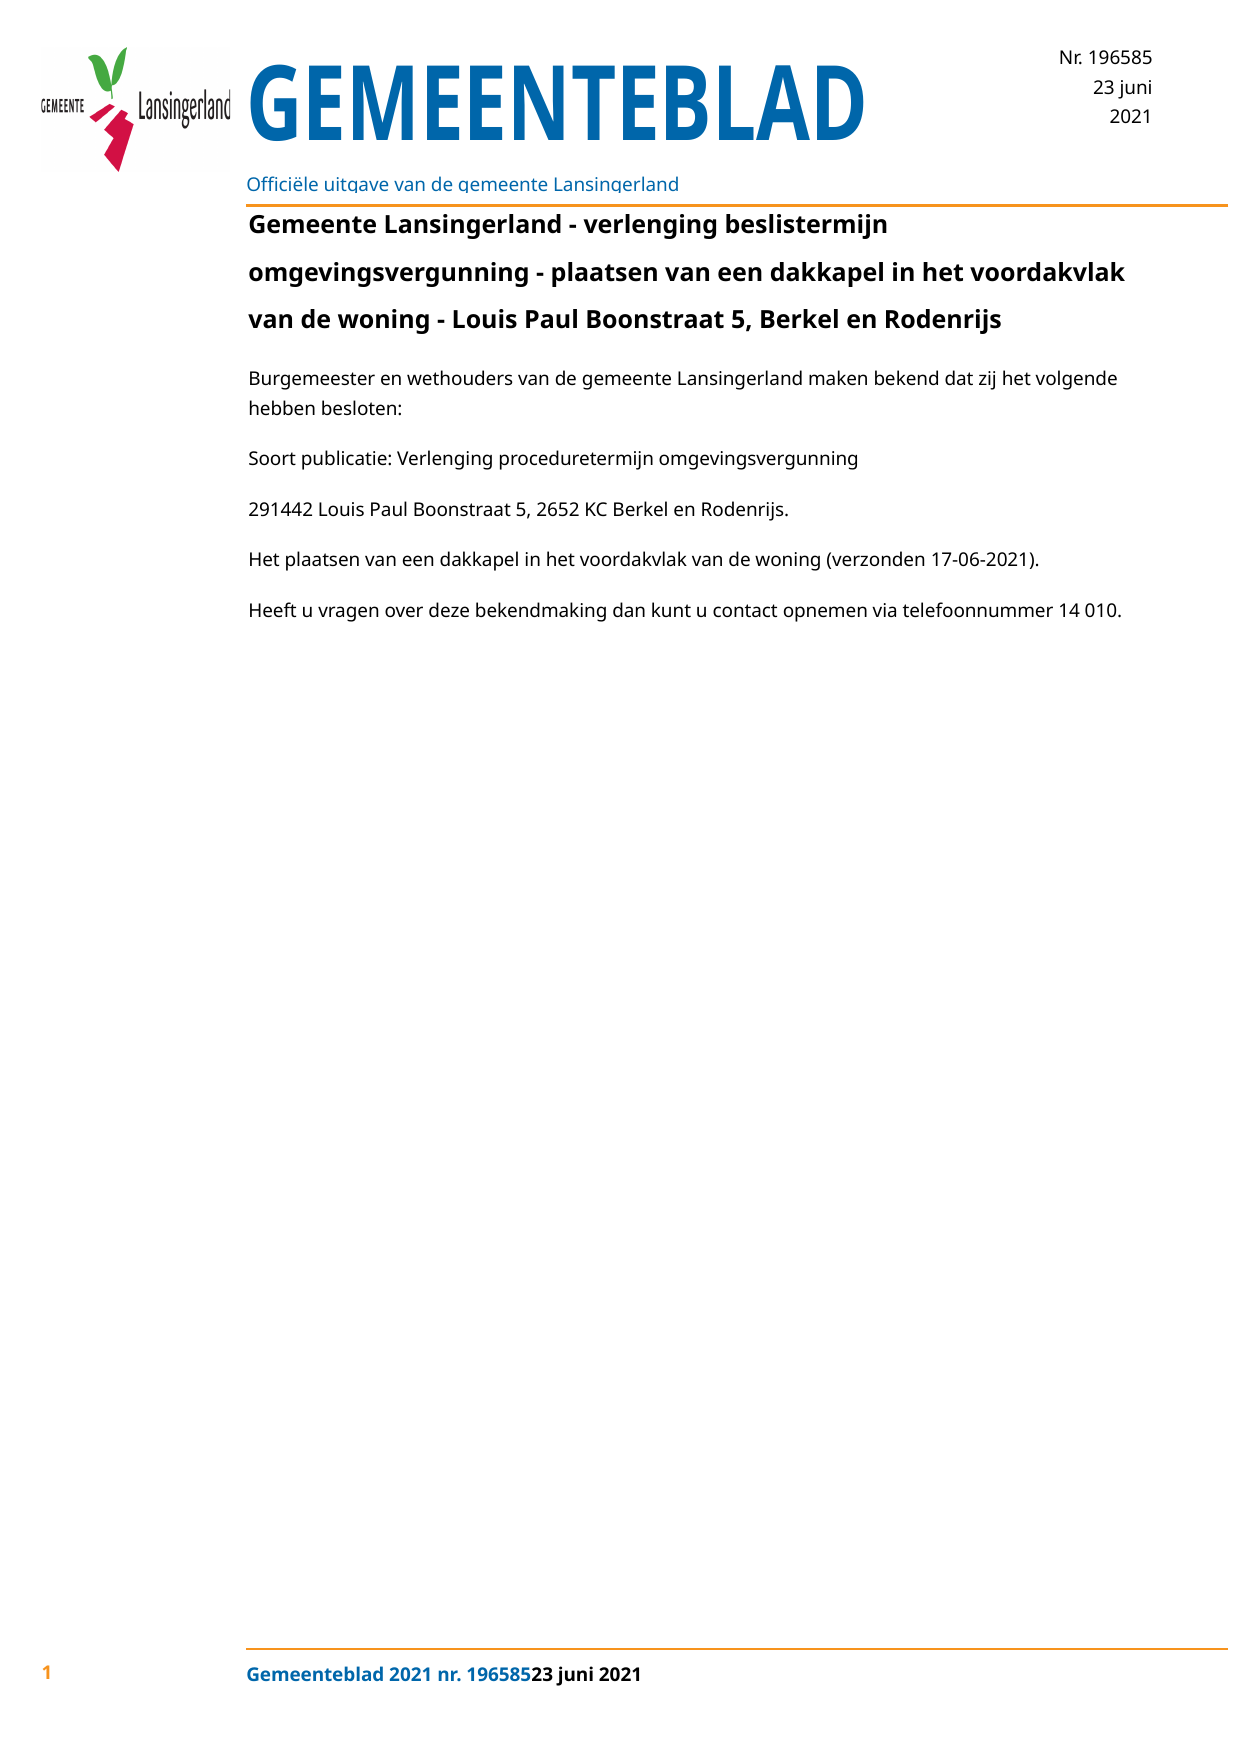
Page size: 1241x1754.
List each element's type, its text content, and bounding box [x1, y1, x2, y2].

text Het plaatsen van een dakkapel in het voordakvlak van de woning (verzonden 17-06-2021). [248, 546, 1152, 572]
text Gemeente Lansingerland - verlenging beslistermijn omgevingsvergunning - plaatsen van een dakkapel in het voordakvlak van de woning - Louis Paul Boonstraat 5, Berkel en Rodenrijs [248, 207, 1152, 336]
text Heeft u vragen over deze bekendmaking dan kunt u contact opnemen via telefoonnummer 14 010. [248, 597, 1152, 622]
text Soort publicatie: Verlenging proceduretermijn omgevingsvergunning [248, 446, 1152, 471]
text Burgemeester en wethouders van de gemeente Lansingerland maken bekend dat zij het volgende hebben besloten: [248, 366, 1152, 421]
text 291442 Louis Paul Boonstraat 5, 2652 KC Berkel en Rodenrijs. [248, 496, 1152, 522]
picture [41, 47, 231, 172]
